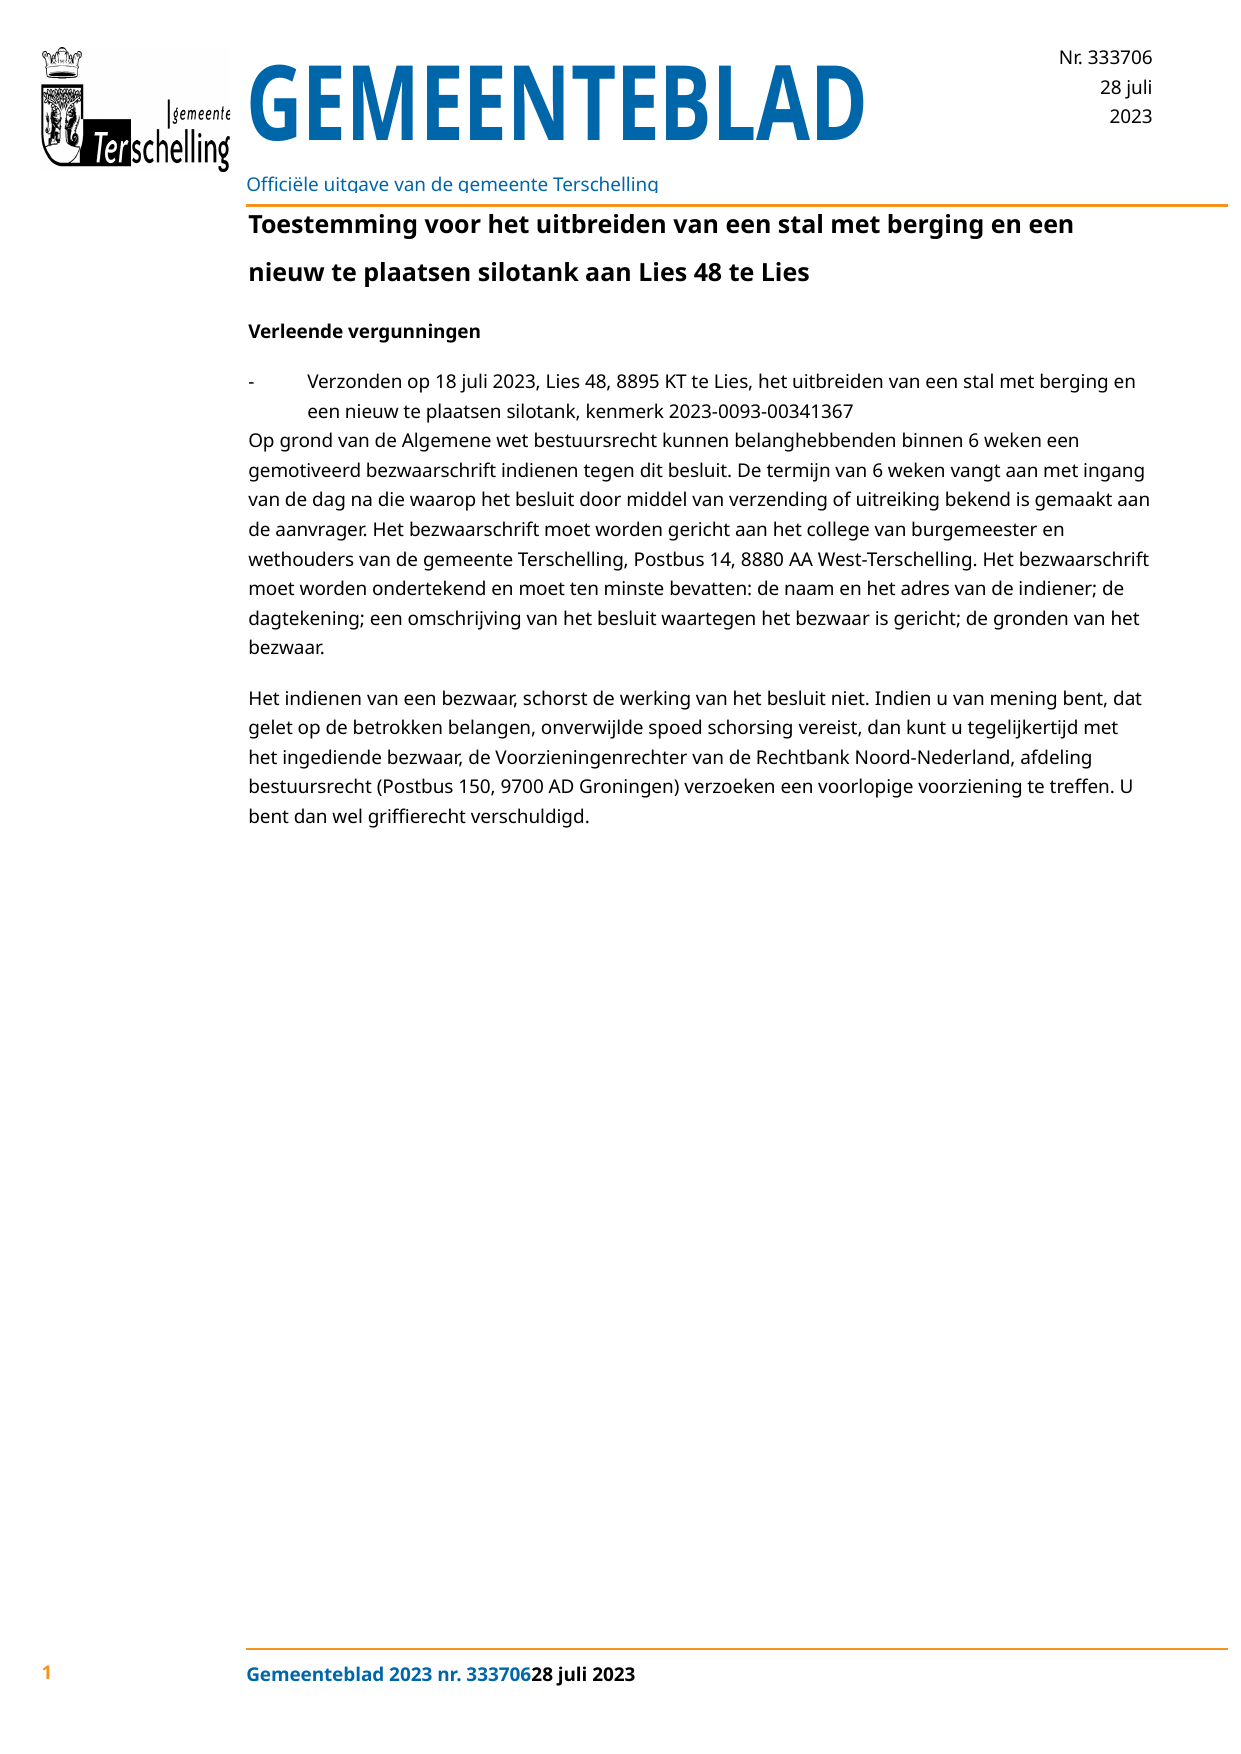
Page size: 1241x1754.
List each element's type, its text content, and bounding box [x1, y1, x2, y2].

list Verzonden op 18 juli 2023, Lies 48, 8895 KT te Lies, het uitbreiden van een stal met berging en een nieuw te plaatsen silotank, kenmerk 2023-0093-00341367 [248, 368, 1152, 424]
text Toestemming voor het uitbreiden van een stal met berging en een nieuw te plaatsen silotank aan Lies 48 te Lies [248, 207, 1152, 288]
text Het indienen van een bezwaar, schorst de werking van het besluit niet. Indien u van mening bent, dat gelet op de betrokken belangen, onverwijlde spoed schorsing vereist, dan kunt u tegelijkertijd met het ingediende bezwaar, de Voorzieningenrechter van de Rechtbank Noord-Nederland, afdeling bestuursrecht (Postbus 150, 9700 AD Groningen) verzoeken een voorlopige voorziening te treffen. U bent dan wel griffierecht verschuldigd. [248, 685, 1152, 829]
text Op grond van de Algemene wet bestuursrecht kunnen belanghebbenden binnen 6 weken een gemotiveerd bezwaarschrift indienen tegen dit besluit. De termijn van 6 weken vangt aan met ingang van de dag na die waarop het besluit door middel van verzending of uitreiking bekend is gemaakt aan de aanvrager. Het bezwaarschrift moet worden gericht aan het college van burgemeester en wethouders van de gemeente Terschelling, Postbus 14, 8880 AA West-Terschelling. Het bezwaarschrift moet worden ondertekend en moet ten minste bevatten: de naam en het adres van de indiener; de dagtekening; een omschrijving van het besluit waartegen het bezwaar is gericht; de gronden van het bezwaar. [248, 427, 1152, 660]
text Verleende vergunningen [248, 318, 1152, 344]
picture [41, 47, 231, 172]
